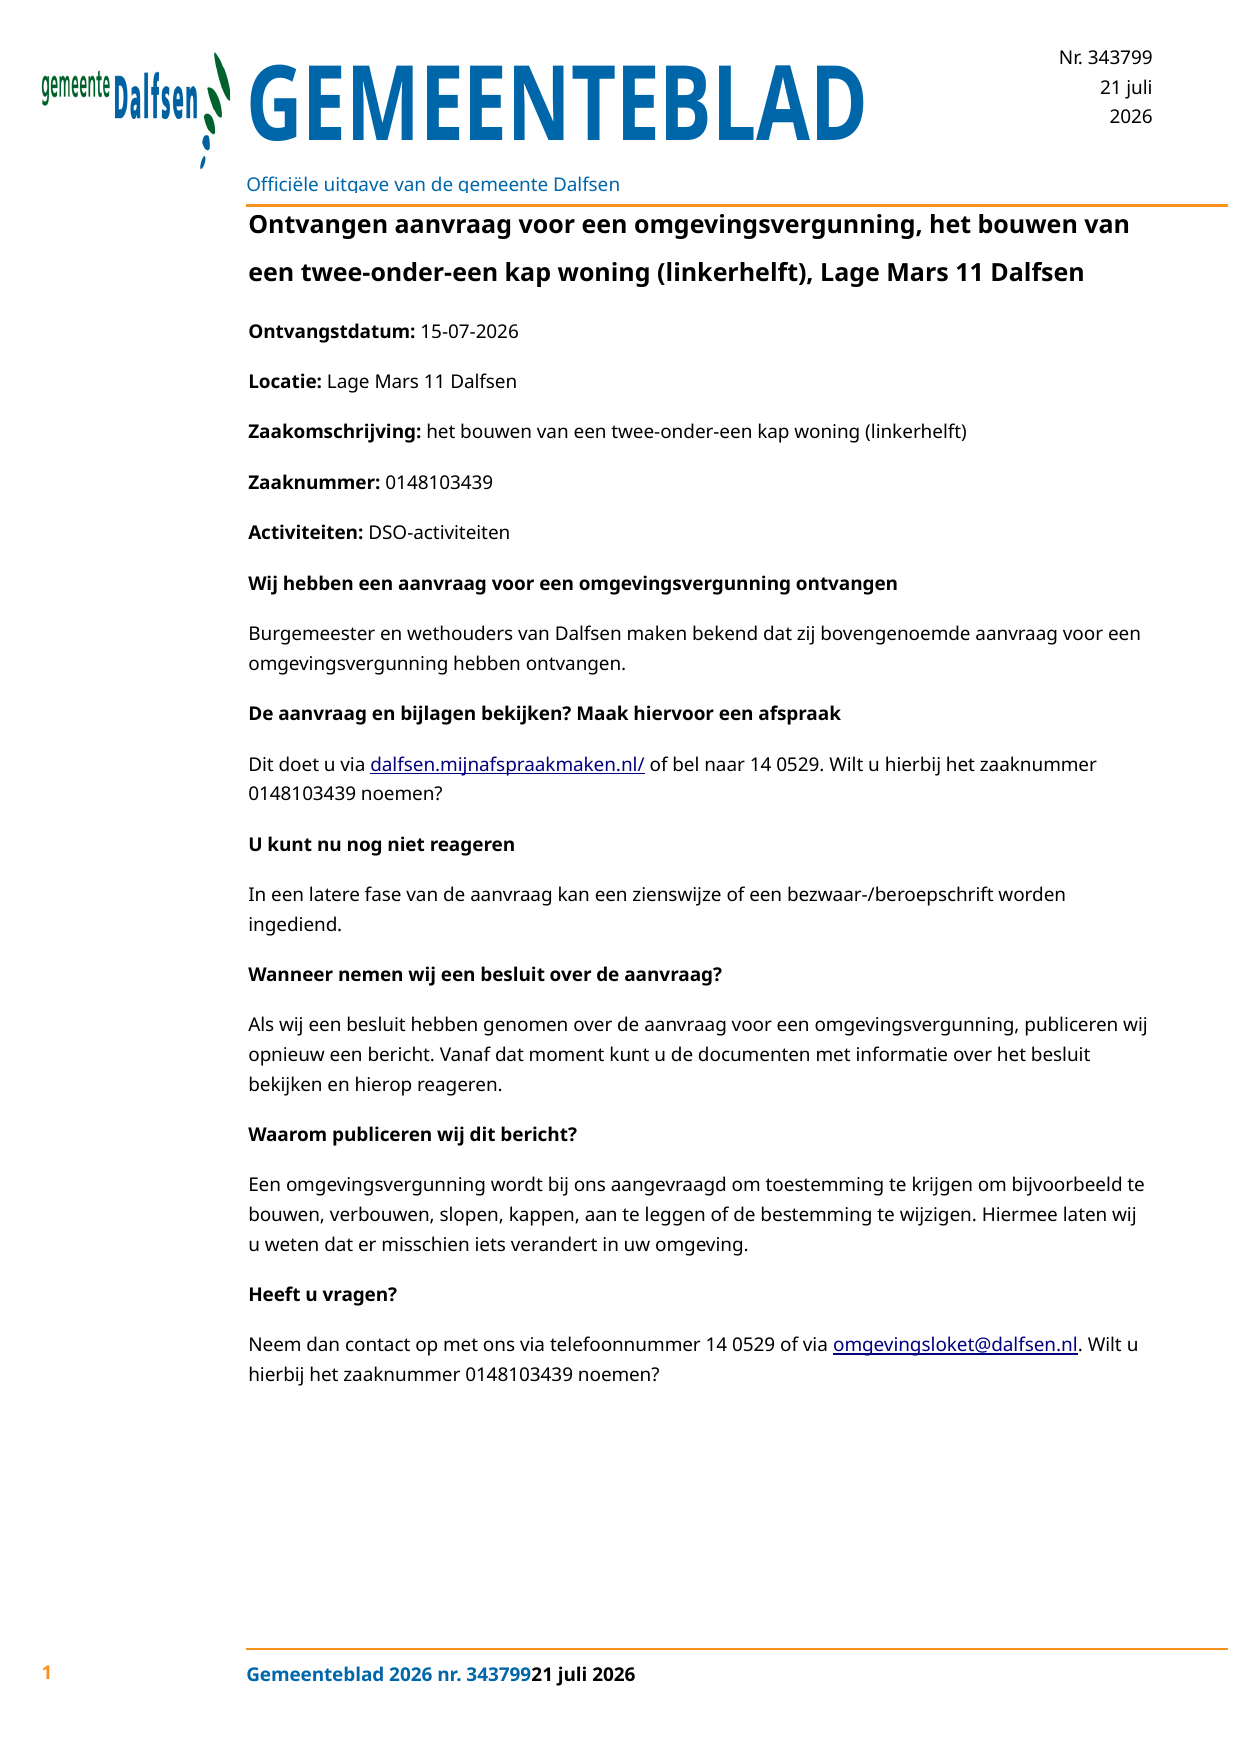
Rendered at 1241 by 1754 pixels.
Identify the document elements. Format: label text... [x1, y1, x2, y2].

text Burgemeester en wethouders van Dalfsen maken bekend dat zij bovengenoemde aanvraag voor een omgevingsvergunning hebben ontvangen. [248, 620, 1152, 676]
text Locatie: Lage Mars 11 Dalfsen [248, 368, 1152, 394]
text U kunt nu nog niet reageren [248, 831, 1152, 857]
picture [41, 47, 231, 172]
text Waarom publiceren wij dit bericht? [248, 1121, 1152, 1147]
text De aanvraag en bijlagen bekijken? Maak hiervoor een afspraak [248, 700, 1152, 726]
text Ontvangen aanvraag voor een omgevingsvergunning, het bouwen van een twee-onder-een kap woning (linkerhelft), Lage Mars 11 Dalfsen [248, 207, 1152, 288]
text Een omgevingsvergunning wordt bij ons aangevraagd om toestemming te krijgen om bijvoorbeeld te bouwen, verbouwen, slopen, kappen, aan te leggen of de bestemming te wijzigen. Hiermee laten wij u weten dat er misschien iets verandert in uw omgeving. [248, 1172, 1152, 1257]
text Activiteiten: DSO-activiteiten [248, 519, 1152, 545]
text In een latere fase van de aanvraag kan een zienswijze of een bezwaar-/beroepschrift worden ingediend. [248, 881, 1152, 937]
text Neem dan contact op met ons via telefoonnummer 14 0529 of via omgevingsloket@dalfsen.nl. Wilt u hierbij het zaaknummer 0148103439 noemen? [248, 1332, 1152, 1387]
text Wij hebben een aanvraag voor een omgevingsvergunning ontvangen [248, 570, 1152, 596]
text Zaakomschrijving: het bouwen van een twee-onder-een kap woning (linkerhelft) [248, 419, 1152, 444]
text Heeft u vragen? [248, 1281, 1152, 1307]
text Wanneer nemen wij een besluit over de aanvraag? [248, 961, 1152, 987]
text Dit doet u via dalfsen.mijnafspraakmaken.nl/ of bel naar 14 0529. Wilt u hierbij het zaaknummer 0148103439 noemen? [248, 751, 1152, 806]
text Als wij een besluit hebben genomen over de aanvraag voor een omgevingsvergunning, publiceren wij opnieuw een bericht. Vanaf dat moment kunt u de documenten met informatie over het besluit bekijken en hierop reageren. [248, 1012, 1152, 1097]
text Zaaknummer: 0148103439 [248, 469, 1152, 495]
text Ontvangstdatum: 15-07-2026 [248, 318, 1152, 344]
